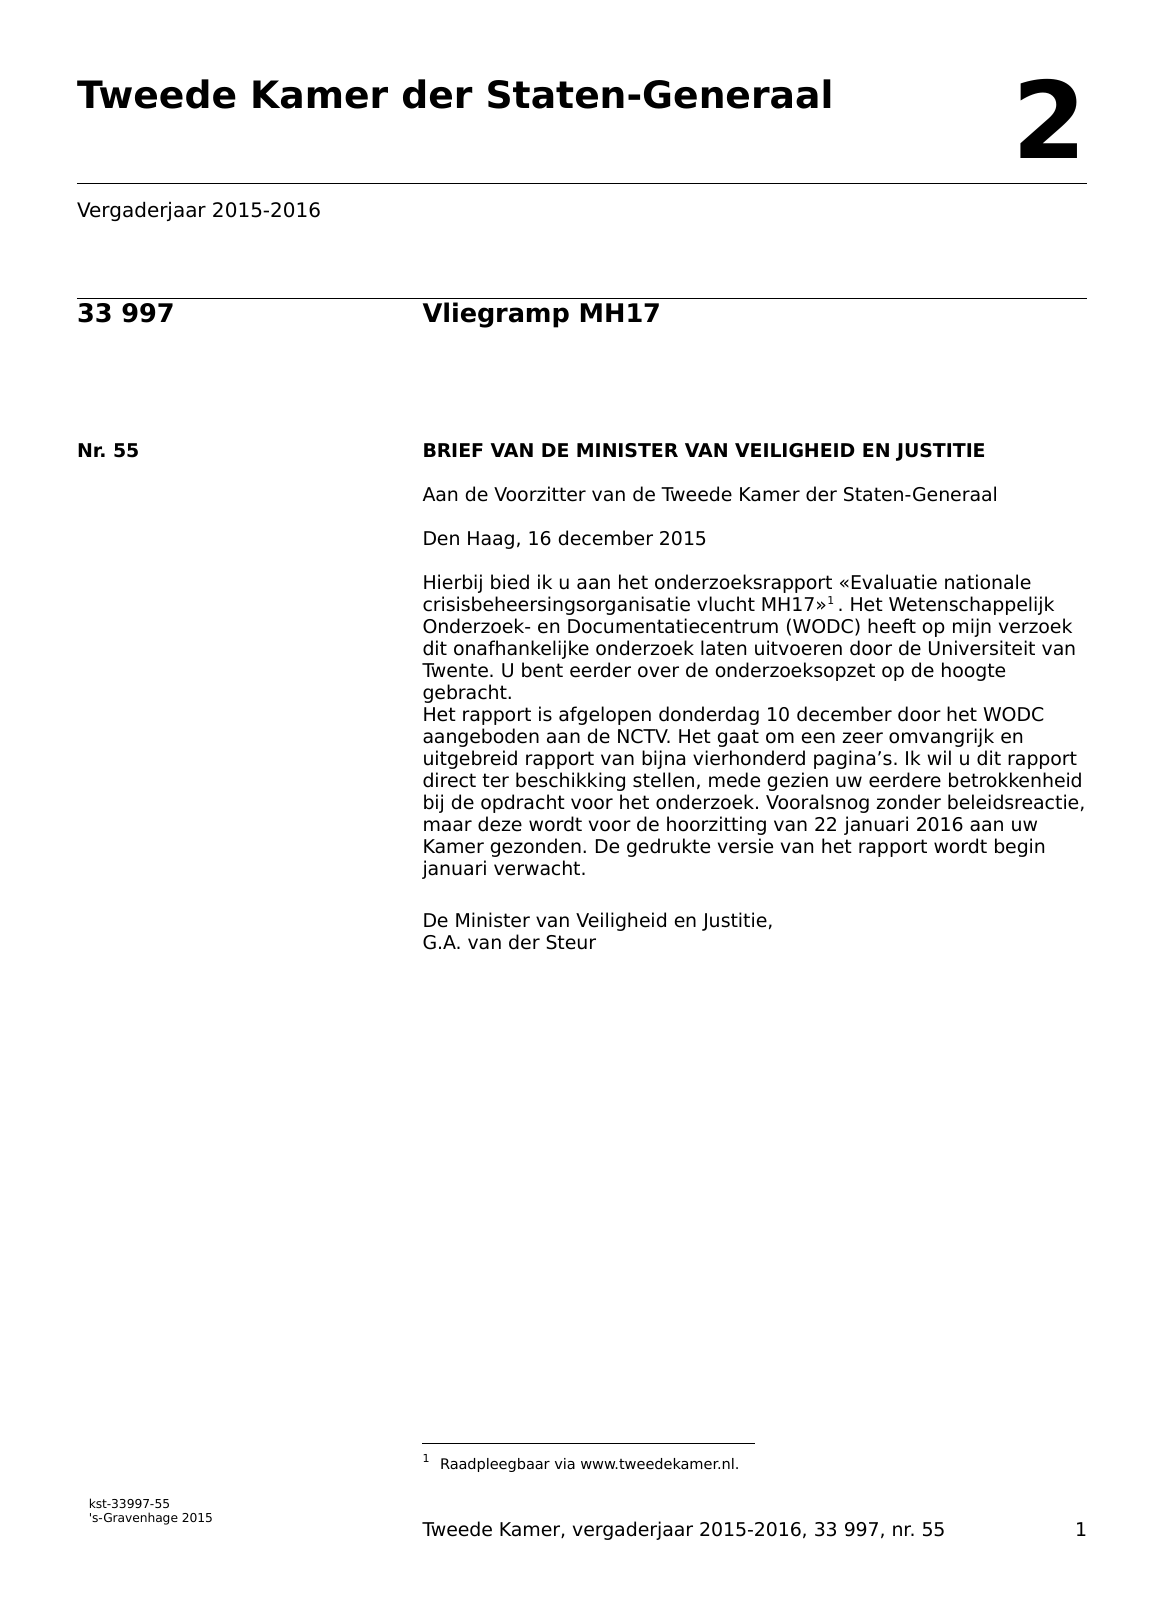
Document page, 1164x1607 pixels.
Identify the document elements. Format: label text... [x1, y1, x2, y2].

text Het rapport is afgelopen donderdag 10 december door het WODC aangeboden aan de NCTV. Het gaat om een zeer omvangrijk en uitgebreid rapport van bijna vierhonderd pagina’s. Ik wil u dit rapport direct ter beschikking stellen, mede gezien uw eerdere betrokkenheid bij de opdracht voor het onderzoek. Vooralsnog zonder beleidsreactie, maar deze wordt voor de hoorzitting van 22 januari 2016 aan uw Kamer gezonden. De gedrukte versie van het rapport wordt begin januari verwacht. [422, 704, 1087, 880]
text Raadpleegbaar via www.tweedekamer.nl. [422, 1452, 1087, 1474]
text De Minister van Veiligheid en Justitie, G.A. van der Steur [422, 910, 1087, 954]
subtitle 33 997 Vliegramp MH17 [77, 299, 1087, 329]
text Den Haag, 16 december 2015 [422, 528, 1087, 550]
text 's-Gravenhage 2015 [88, 1511, 323, 1525]
text Aan de Voorzitter van de Tweede Kamer der Staten-Generaal [422, 484, 1087, 506]
text kst-33997-55 [88, 1497, 323, 1511]
table_header Tweede Kamer der Staten-Generaal [77, 59, 886, 183]
text Hierbij bied ik u aan het onderzoeksrapport «Evaluatie nationale crisisbeheersingsorganisatie vlucht MH17». Het Wetenschappelijk Onderzoek- en Documentatiecentrum (WODC) heeft op mijn verzoek dit onafhankelijke onderzoek laten uitvoeren door de Universiteit van Twente. U bent eerder over de onderzoeksopzet op de hoogte gebracht. [422, 572, 1087, 704]
table_header 2 [886, 59, 1087, 183]
table_cell Vergaderjaar 2015-2016 [77, 184, 1087, 298]
subtitle Nr. 55 BRIEF VAN DE MINISTER VAN VEILIGHEID EN JUSTITIE [77, 440, 1087, 462]
